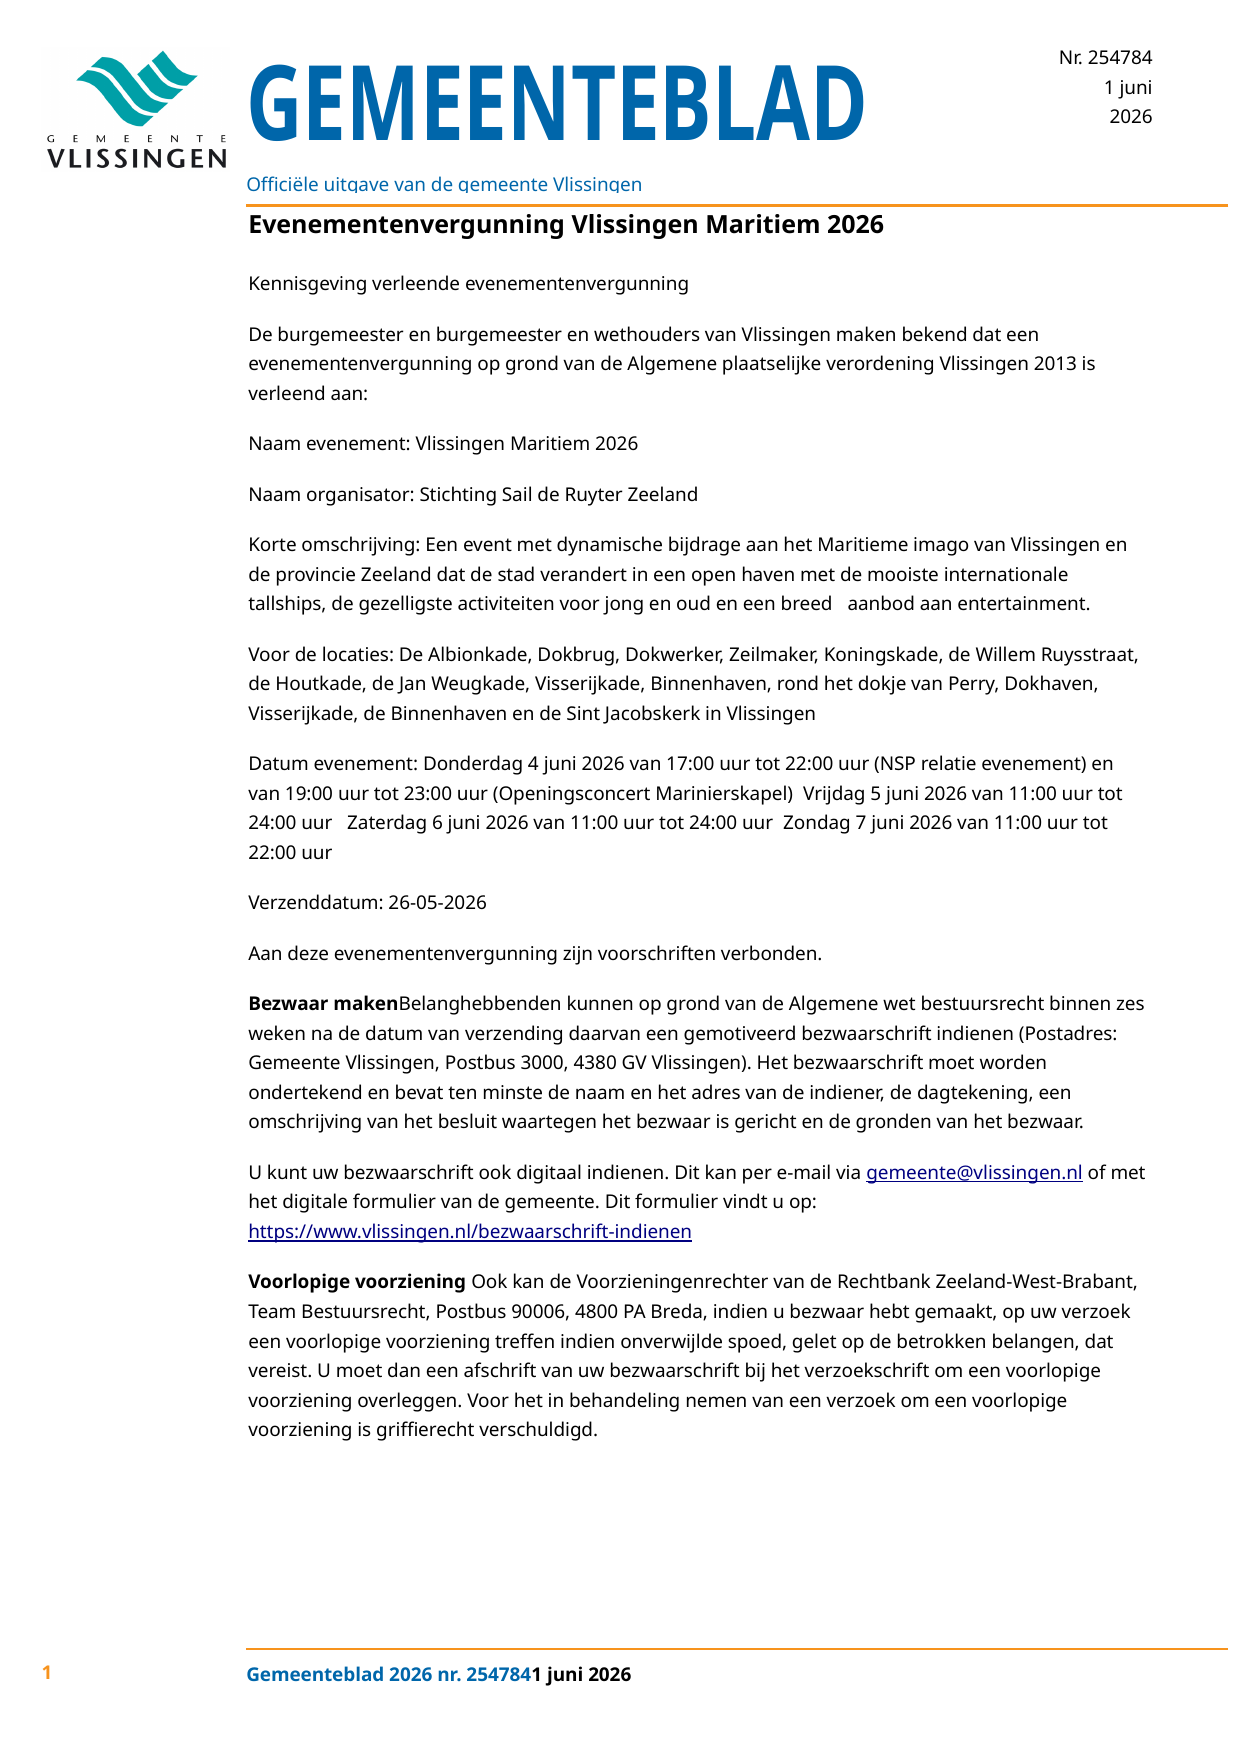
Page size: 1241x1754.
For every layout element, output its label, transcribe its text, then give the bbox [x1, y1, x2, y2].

text Kennisgeving verleende evenementenvergunning [248, 270, 1152, 296]
text Aan deze evenementenvergunning zijn voorschriften verbonden. [248, 940, 1152, 966]
text U kunt uw bezwaarschrift ook digitaal indienen. Dit kan per e-mail via gemeente@vlissingen.nl of met het digitale formulier van de gemeente. Dit formulier vindt u op: https://www.vlissingen.nl/bezwaarschrift-indienen [248, 1159, 1152, 1244]
text De burgemeester en burgemeester en wethouders van Vlissingen maken bekend dat een evenementenvergunning op grond van de Algemene plaatselijke verordening Vlissingen 2013 is verleend aan: [248, 321, 1152, 406]
picture [41, 47, 231, 172]
text Evenementenvergunning Vlissingen Maritiem 2026 [248, 207, 1152, 241]
text Korte omschrijving: Een event met dynamische bijdrage aan het Maritieme imago van Vlissingen en de provincie Zeeland dat de stad verandert in een open haven met de mooiste internationale tallships, de gezelligste activiteiten voor jong en oud en een breed aanbod aan entertainment. [248, 531, 1152, 616]
text Bezwaar makenBelanghebbenden kunnen op grond van de Algemene wet bestuursrecht binnen zes weken na de datum van verzending daarvan een gemotiveerd bezwaarschrift indienen (Postadres: Gemeente Vlissingen, Postbus 3000, 4380 GV Vlissingen). Het bezwaarschrift moet worden ondertekend en bevat ten minste de naam en het adres van de indiener, de dagtekening, een omschrijving van het besluit waartegen het bezwaar is gericht en de gronden van het bezwaar. [248, 990, 1152, 1134]
text Verzenddatum: 26-05-2026 [248, 889, 1152, 915]
text Naam organisator: Stichting Sail de Ruyter Zeeland [248, 481, 1152, 506]
text Datum evenement: Donderdag 4 juni 2026 van 17:00 uur tot 22:00 uur (NSP relatie evenement) en van 19:00 uur tot 23:00 uur (Openingsconcert Marinierskapel) Vrijdag 5 juni 2026 van 11:00 uur tot 24:00 uur Zaterdag 6 juni 2026 van 11:00 uur tot 24:00 uur Zondag 7 juni 2026 van 11:00 uur tot 22:00 uur [248, 750, 1152, 865]
text Naam evenement: Vlissingen Maritiem 2026 [248, 430, 1152, 456]
text Voor de locaties: De Albionkade, Dokbrug, Dokwerker, Zeilmaker, Koningskade, de Willem Ruysstraat, de Houtkade, de Jan Weugkade, Visserijkade, Binnenhaven, rond het dokje van Perry, Dokhaven, Visserijkade, de Binnenhaven en de Sint Jacobskerk in Vlissingen [248, 641, 1152, 726]
text Voorlopige voorziening Ook kan de Voorzieningenrechter van de Rechtbank Zeeland-West-Brabant, Team Bestuursrecht, Postbus 90006, 4800 PA Breda, indien u bezwaar hebt gemaakt, op uw verzoek een voorlopige voorziening treffen indien onverwijlde spoed, gelet op de betrokken belangen, dat vereist. U moet dan een afschrift van uw bezwaarschrift bij het verzoekschrift om een voorlopige voorziening overleggen. Voor het in behandeling nemen van een verzoek om een voorlopige voorziening is griffierecht verschuldigd. [248, 1269, 1152, 1442]
